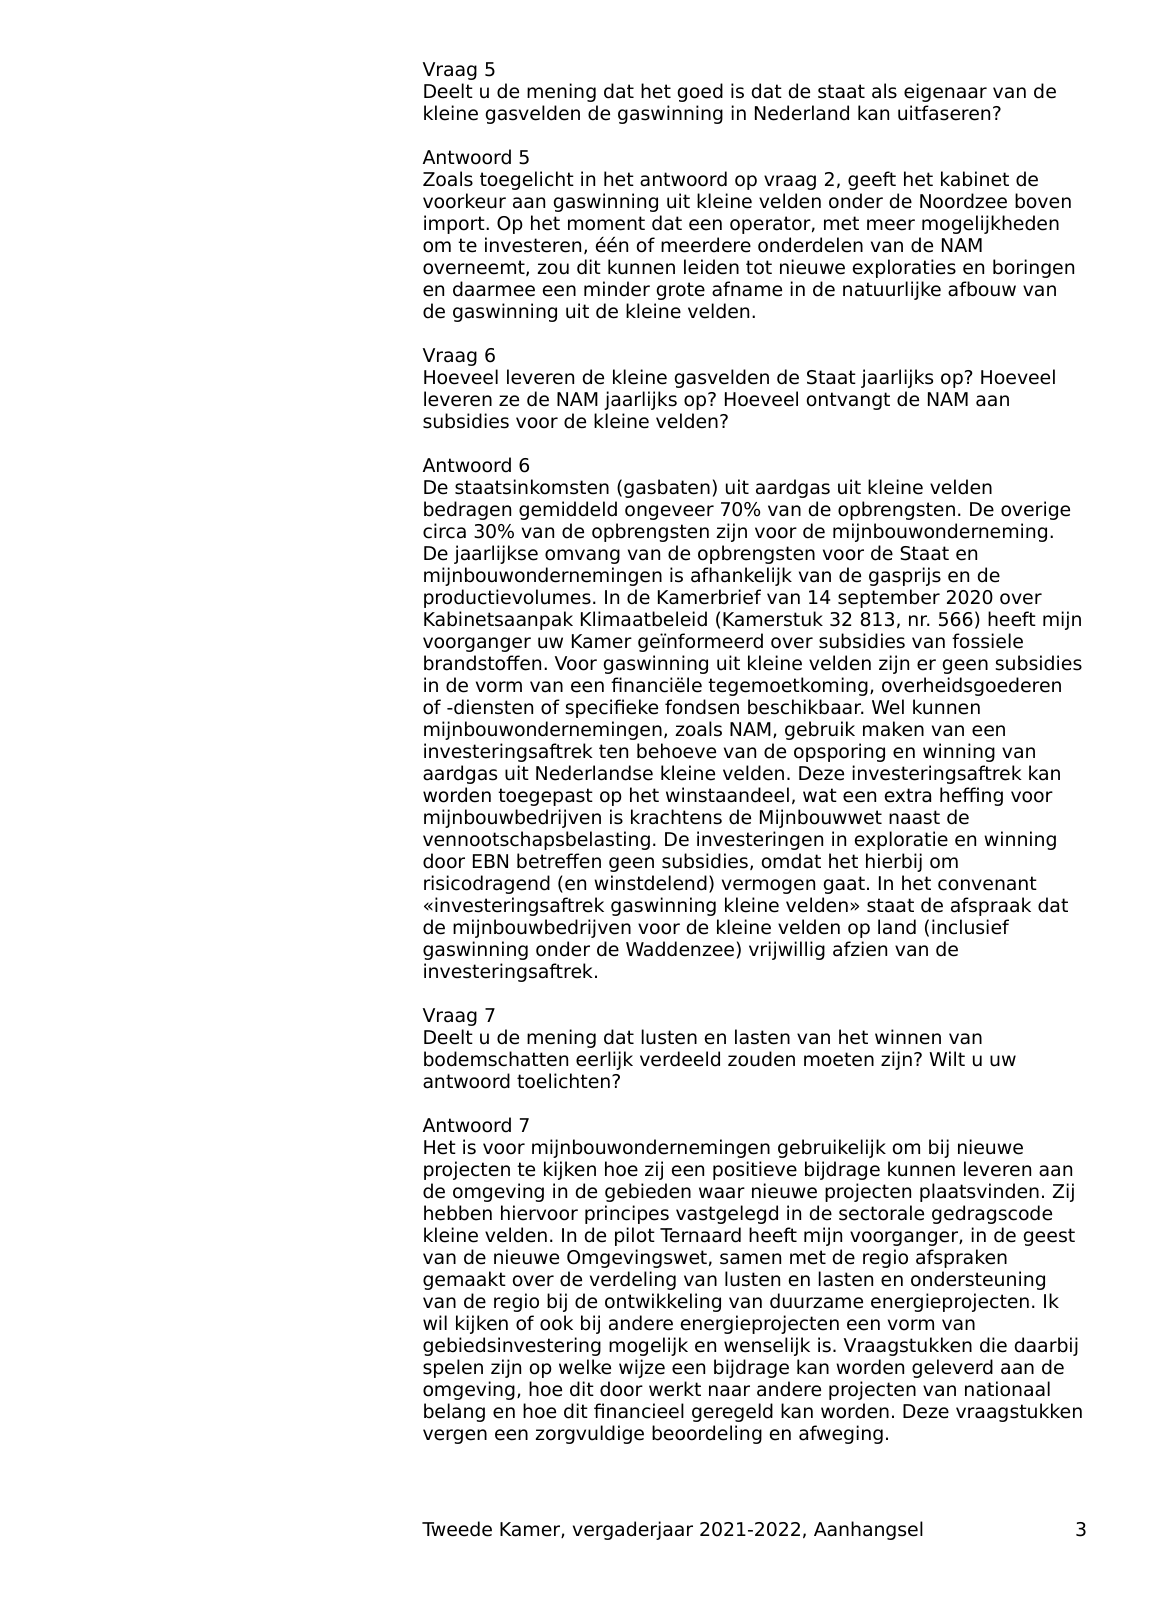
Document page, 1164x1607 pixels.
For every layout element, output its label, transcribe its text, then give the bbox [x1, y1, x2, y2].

text Vraag 5 [422, 59, 1087, 81]
text Deelt u de mening dat lusten en lasten van het winnen van bodemschatten eerlijk verdeeld zouden moeten zijn? Wilt u uw antwoord toelichten? [422, 1027, 1087, 1093]
text Antwoord 5 [422, 147, 1087, 169]
text Het is voor mijnbouwondernemingen gebruikelijk om bij nieuwe projecten te kijken hoe zij een positieve bijdrage kunnen leveren aan de omgeving in de gebieden waar nieuwe projecten plaatsvinden. Zij hebben hiervoor principes vastgelegd in de sectorale gedragscode kleine velden. In de pilot Ternaard heeft mijn voorganger, in de geest van de nieuwe Omgevingswet, samen met de regio afspraken gemaakt over de verdeling van lusten en lasten en ondersteuning van de regio bij de ontwikkeling van duurzame energieprojecten. Ik wil kijken of ook bij andere energieprojecten een vorm van gebiedsinvestering mogelijk en wenselijk is. Vraagstukken die daarbij spelen zijn op welke wijze een bijdrage kan worden geleverd aan de omgeving, hoe dit door werkt naar andere projecten van nationaal belang en hoe dit financieel geregeld kan worden. Deze vraagstukken vergen een zorgvuldige beoordeling en afweging. [422, 1137, 1087, 1445]
text Zoals toegelicht in het antwoord op vraag 2, geeft het kabinet de voorkeur aan gaswinning uit kleine velden onder de Noordzee boven import. Op het moment dat een operator, met meer mogelijkheden om te investeren, één of meerdere onderdelen van de NAM overneemt, zou dit kunnen leiden tot nieuwe exploraties en boringen en daarmee een minder grote afname in de natuurlijke afbouw van de gaswinning uit de kleine velden. [422, 169, 1087, 323]
text Deelt u de mening dat het goed is dat de staat als eigenaar van de kleine gasvelden de gaswinning in Nederland kan uitfaseren? [422, 81, 1087, 125]
text De staatsinkomsten (gasbaten) uit aardgas uit kleine velden bedragen gemiddeld ongeveer 70% van de opbrengsten. De overige circa 30% van de opbrengsten zijn voor de mijnbouwonderneming. De jaarlijkse omvang van de opbrengsten voor de Staat en mijnbouwondernemingen is afhankelijk van de gasprijs en de productievolumes. In de Kamerbrief van 14 september 2020 over Kabinetsaanpak Klimaatbeleid (Kamerstuk 32 813, nr. 566) heeft mijn voorganger uw Kamer geïnformeerd over subsidies van fossiele brandstoffen. Voor gaswinning uit kleine velden zijn er geen subsidies in de vorm van een financiële tegemoetkoming, overheidsgoederen of -diensten of specifieke fondsen beschikbaar. Wel kunnen mijnbouwondernemingen, zoals NAM, gebruik maken van een investeringsaftrek ten behoeve van de opsporing en winning van aardgas uit Nederlandse kleine velden. Deze investeringsaftrek kan worden toegepast op het winstaandeel, wat een extra heffing voor mijnbouwbedrijven is krachtens de Mijnbouwwet naast de vennootschapsbelasting. De investeringen in exploratie en winning door EBN betreffen geen subsidies, omdat het hierbij om risicodragend (en winstdelend) vermogen gaat. In het convenant «investeringsaftrek gaswinning kleine velden» staat de afspraak dat de mijnbouwbedrijven voor de kleine velden op land (inclusief gaswinning onder de Waddenzee) vrijwillig afzien van de investeringsaftrek. [422, 477, 1087, 983]
text Hoeveel leveren de kleine gasvelden de Staat jaarlijks op? Hoeveel leveren ze de NAM jaarlijks op? Hoeveel ontvangt de NAM aan subsidies voor de kleine velden? [422, 367, 1087, 433]
text Antwoord 7 [422, 1115, 1087, 1137]
text Vraag 6 [422, 345, 1087, 367]
text Antwoord 6 [422, 455, 1087, 477]
text Vraag 7 [422, 1005, 1087, 1027]
